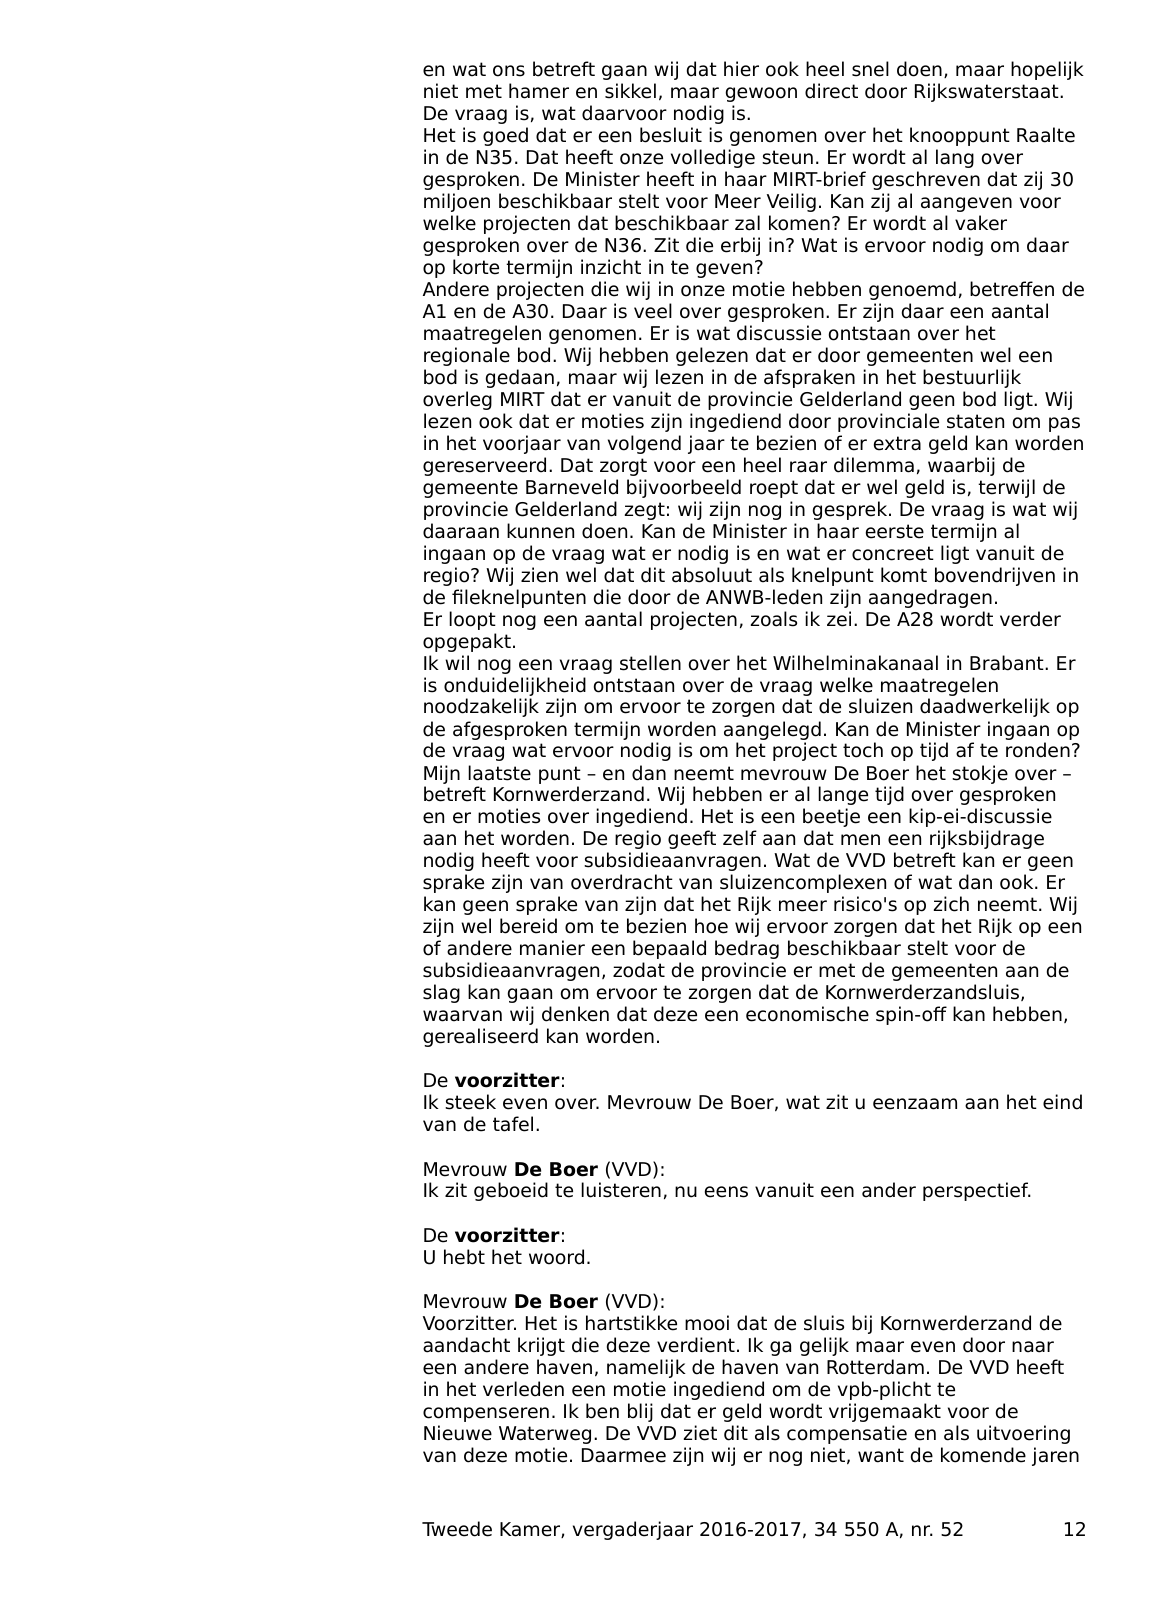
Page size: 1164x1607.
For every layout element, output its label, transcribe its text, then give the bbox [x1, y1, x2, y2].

text De voorzitter: [422, 1070, 1087, 1092]
text U hebt het woord. [422, 1247, 1087, 1268]
text Mevrouw De Boer (VVD): [422, 1158, 1087, 1180]
text Ik zit geboeid te luisteren, nu eens vanuit een ander perspectief. [422, 1180, 1087, 1202]
text Ik wil nog een vraag stellen over het Wilhelminakanaal in Brabant. Er is onduidelijkheid ontstaan over de vraag welke maatregelen noodzakelijk zijn om ervoor te zorgen dat de sluizen daadwerkelijk op de afgesproken termijn worden aangelegd. Kan de Minister ingaan op de vraag wat ervoor nodig is om het project toch op tijd af te ronden? [422, 652, 1087, 762]
text Ik steek even over. Mevrouw De Boer, wat zit u eenzaam aan het eind van de tafel. [422, 1092, 1087, 1136]
text Voorzitter. Het is hartstikke mooi dat de sluis bij Kornwerderzand de aandacht krijgt die deze verdient. Ik ga gelijk maar even door naar een andere haven, namelijk de haven van Rotterdam. De VVD heeft in het verleden een motie ingediend om de vpb-plicht te compenseren. Ik ben blij dat er geld wordt vrijgemaakt voor de Nieuwe Waterweg. De VVD ziet dit als compensatie en als uitvoering van deze motie. Daarmee zijn wij er nog niet, want de komende jaren [422, 1313, 1087, 1467]
text en wat ons betreft gaan wij dat hier ook heel snel doen, maar hopelijk niet met hamer en sikkel, maar gewoon direct door Rijkswaterstaat. De vraag is, wat daarvoor nodig is. [422, 59, 1087, 125]
text Andere projecten die wij in onze motie hebben genoemd, betreffen de A1 en de A30. Daar is veel over gesproken. Er zijn daar een aantal maatregelen genomen. Er is wat discussie ontstaan over het regionale bod. Wij hebben gelezen dat er door gemeenten wel een bod is gedaan, maar wij lezen in de afspraken in het bestuurlijk overleg MIRT dat er vanuit de provincie Gelderland geen bod ligt. Wij lezen ook dat er moties zijn ingediend door provinciale staten om pas in het voorjaar van volgend jaar te bezien of er extra geld kan worden gereserveerd. Dat zorgt voor een heel raar dilemma, waarbij de gemeente Barneveld bijvoorbeeld roept dat er wel geld is, terwijl de provincie Gelderland zegt: wij zijn nog in gesprek. De vraag is wat wij daaraan kunnen doen. Kan de Minister in haar eerste termijn al ingaan op de vraag wat er nodig is en wat er concreet ligt vanuit de regio? Wij zien wel dat dit absoluut als knelpunt komt bovendrijven in de fileknelpunten die door de ANWB-leden zijn aangedragen. [422, 279, 1087, 608]
text De voorzitter: [422, 1224, 1087, 1247]
text Er loopt nog een aantal projecten, zoals ik zei. De A28 wordt verder opgepakt. [422, 608, 1087, 652]
text Het is goed dat er een besluit is genomen over het knooppunt Raalte in de N35. Dat heeft onze volledige steun. Er wordt al lang over gesproken. De Minister heeft in haar MIRT-brief geschreven dat zij 30 miljoen beschikbaar stelt voor Meer Veilig. Kan zij al aangeven voor welke projecten dat beschikbaar zal komen? Er wordt al vaker gesproken over de N36. Zit die erbij in? Wat is ervoor nodig om daar op korte termijn inzicht in te geven? [422, 125, 1087, 279]
text Mijn laatste punt – en dan neemt mevrouw De Boer het stokje over – betreft Kornwerderzand. Wij hebben er al lange tijd over gesproken en er moties over ingediend. Het is een beetje een kip-ei-discussie aan het worden. De regio geeft zelf aan dat men een rijksbijdrage nodig heeft voor subsidieaanvragen. Wat de VVD betreft kan er geen sprake zijn van overdracht van sluizencomplexen of wat dan ook. Er kan geen sprake van zijn dat het Rijk meer risico's op zich neemt. Wij zijn wel bereid om te bezien hoe wij ervoor zorgen dat het Rijk op een of andere manier een bepaald bedrag beschikbaar stelt voor de subsidieaanvragen, zodat de provincie er met de gemeenten aan de slag kan gaan om ervoor te zorgen dat de Kornwerderzandsluis, waarvan wij denken dat deze een economische spin-off kan hebben, gerealiseerd kan worden. [422, 762, 1087, 1048]
text Mevrouw De Boer (VVD): [422, 1291, 1087, 1313]
